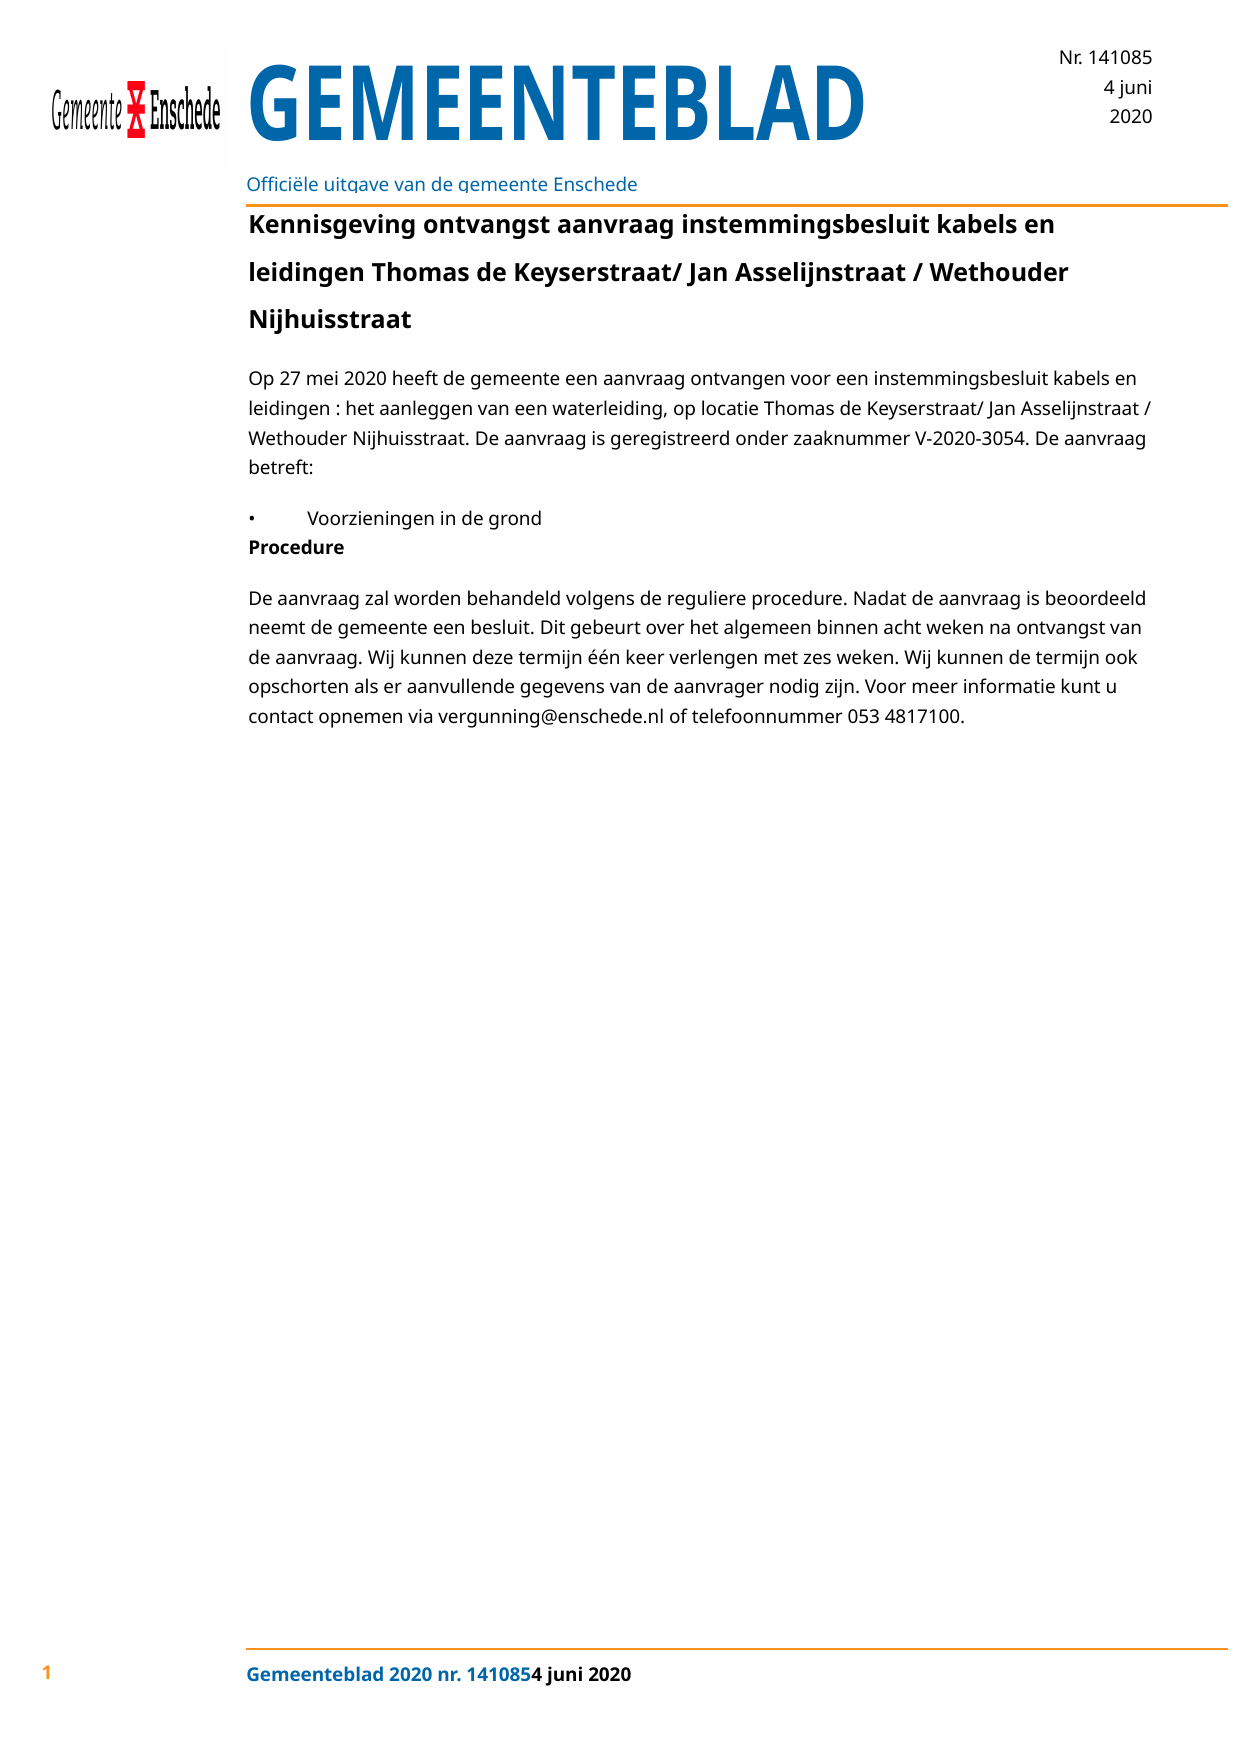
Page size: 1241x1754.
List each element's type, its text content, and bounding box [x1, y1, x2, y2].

picture [41, 47, 231, 172]
text De aanvraag zal worden behandeld volgens de reguliere procedure. Nadat de aanvraag is beoordeeld neemt de gemeente een besluit. Dit gebeurt over het algemeen binnen acht weken na ontvangst van de aanvraag. Wij kunnen deze termijn één keer verlengen met zes weken. Wij kunnen de termijn ook opschorten als er aanvullende gegevens van de aanvrager nodig zijn. Voor meer informatie kunt u contact opnemen via vergunning@enschede.nl of telefoonnummer 053 4817100. [248, 585, 1152, 729]
text Op 27 mei 2020 heeft de gemeente een aanvraag ontvangen voor een instemmingsbesluit kabels en leidingen : het aanleggen van een waterleiding, op locatie Thomas de Keyserstraat/ Jan Asselijnstraat / Wethouder Nijhuisstraat. De aanvraag is geregistreerd onder zaaknummer V-2020-3054. De aanvraag betreft: [248, 366, 1152, 480]
text Kennisgeving ontvangst aanvraag instemmingsbesluit kabels en leidingen Thomas de Keyserstraat/ Jan Asselijnstraat / Wethouder Nijhuisstraat [248, 207, 1152, 336]
text Procedure [248, 534, 1152, 560]
list Voorzieningen in de grond [248, 505, 1152, 530]
